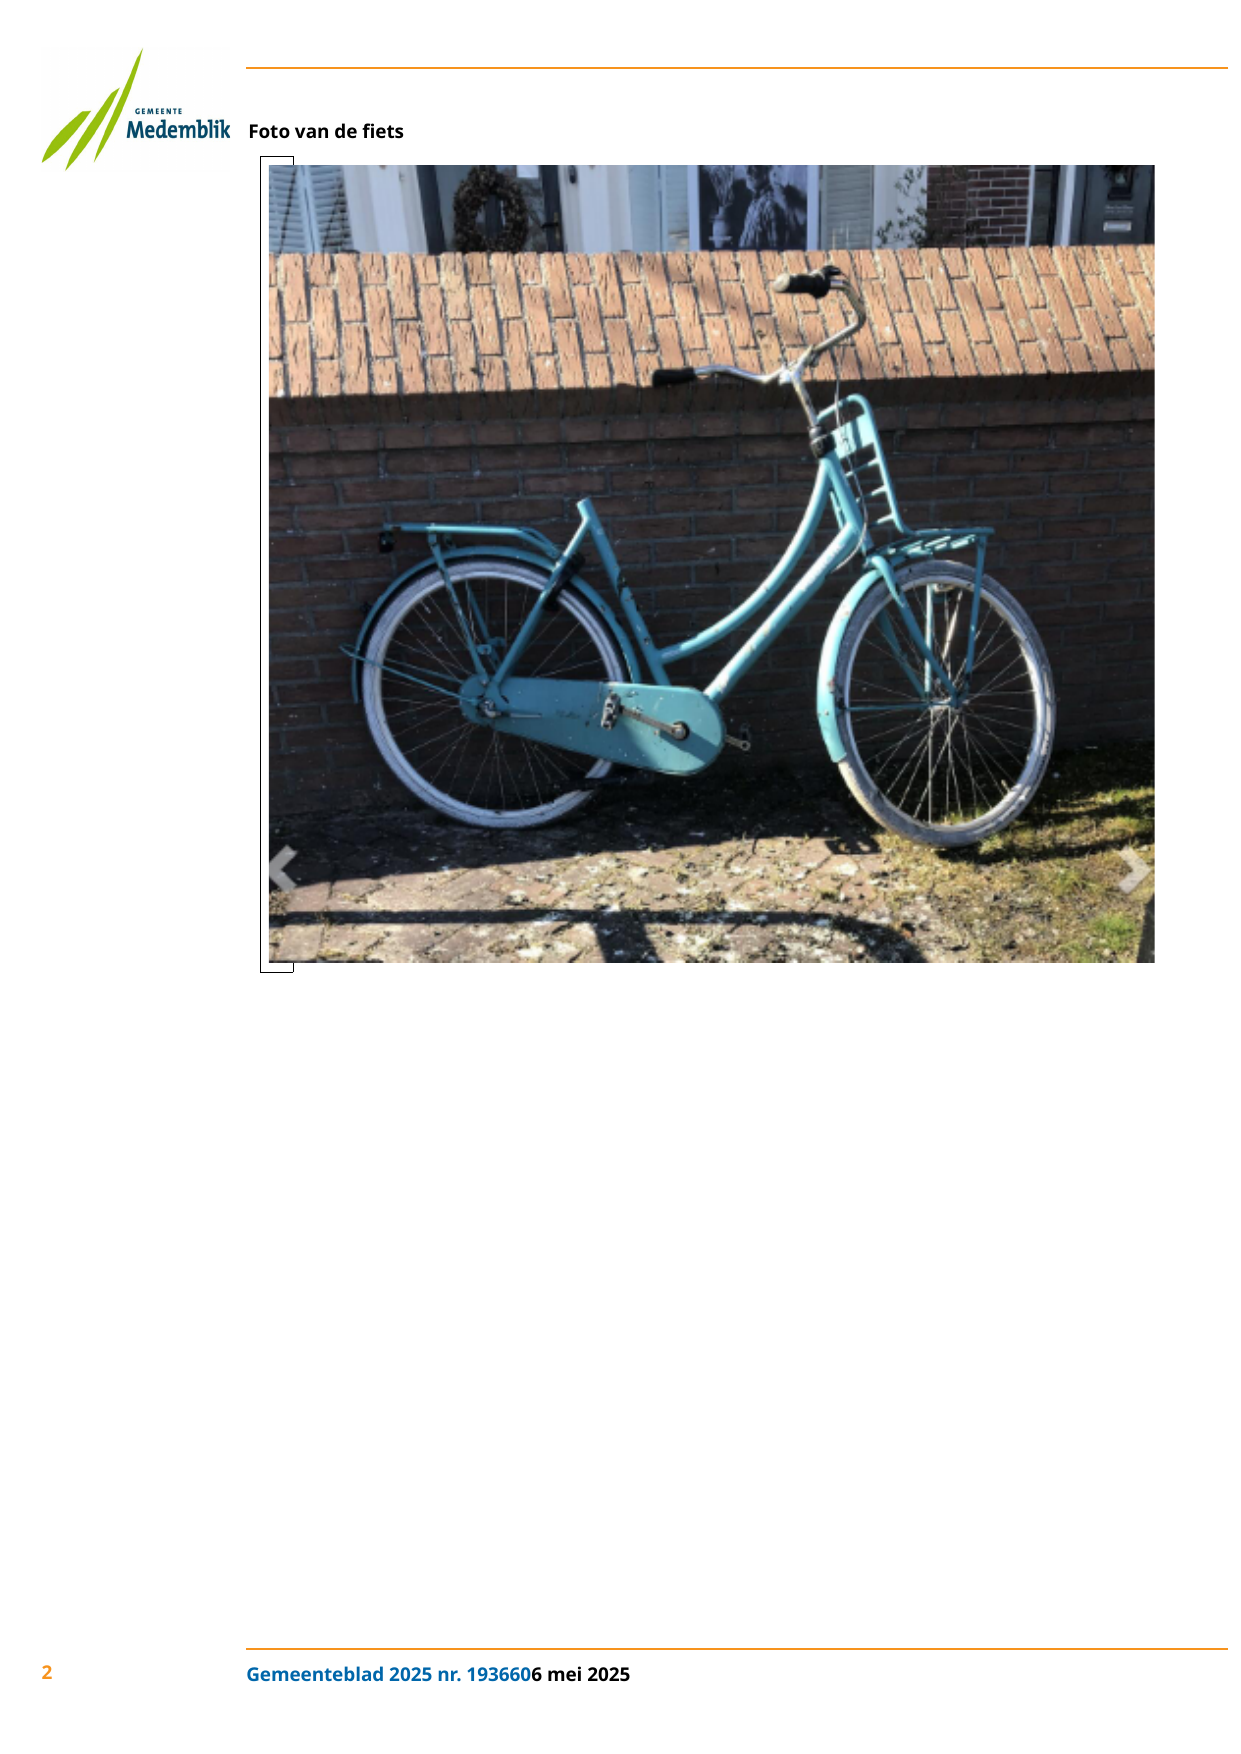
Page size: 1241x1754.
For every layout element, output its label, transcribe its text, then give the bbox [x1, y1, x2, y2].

picture [41, 47, 231, 172]
picture [268, 165, 1155, 963]
text Foto van de fiets [248, 116, 1152, 144]
